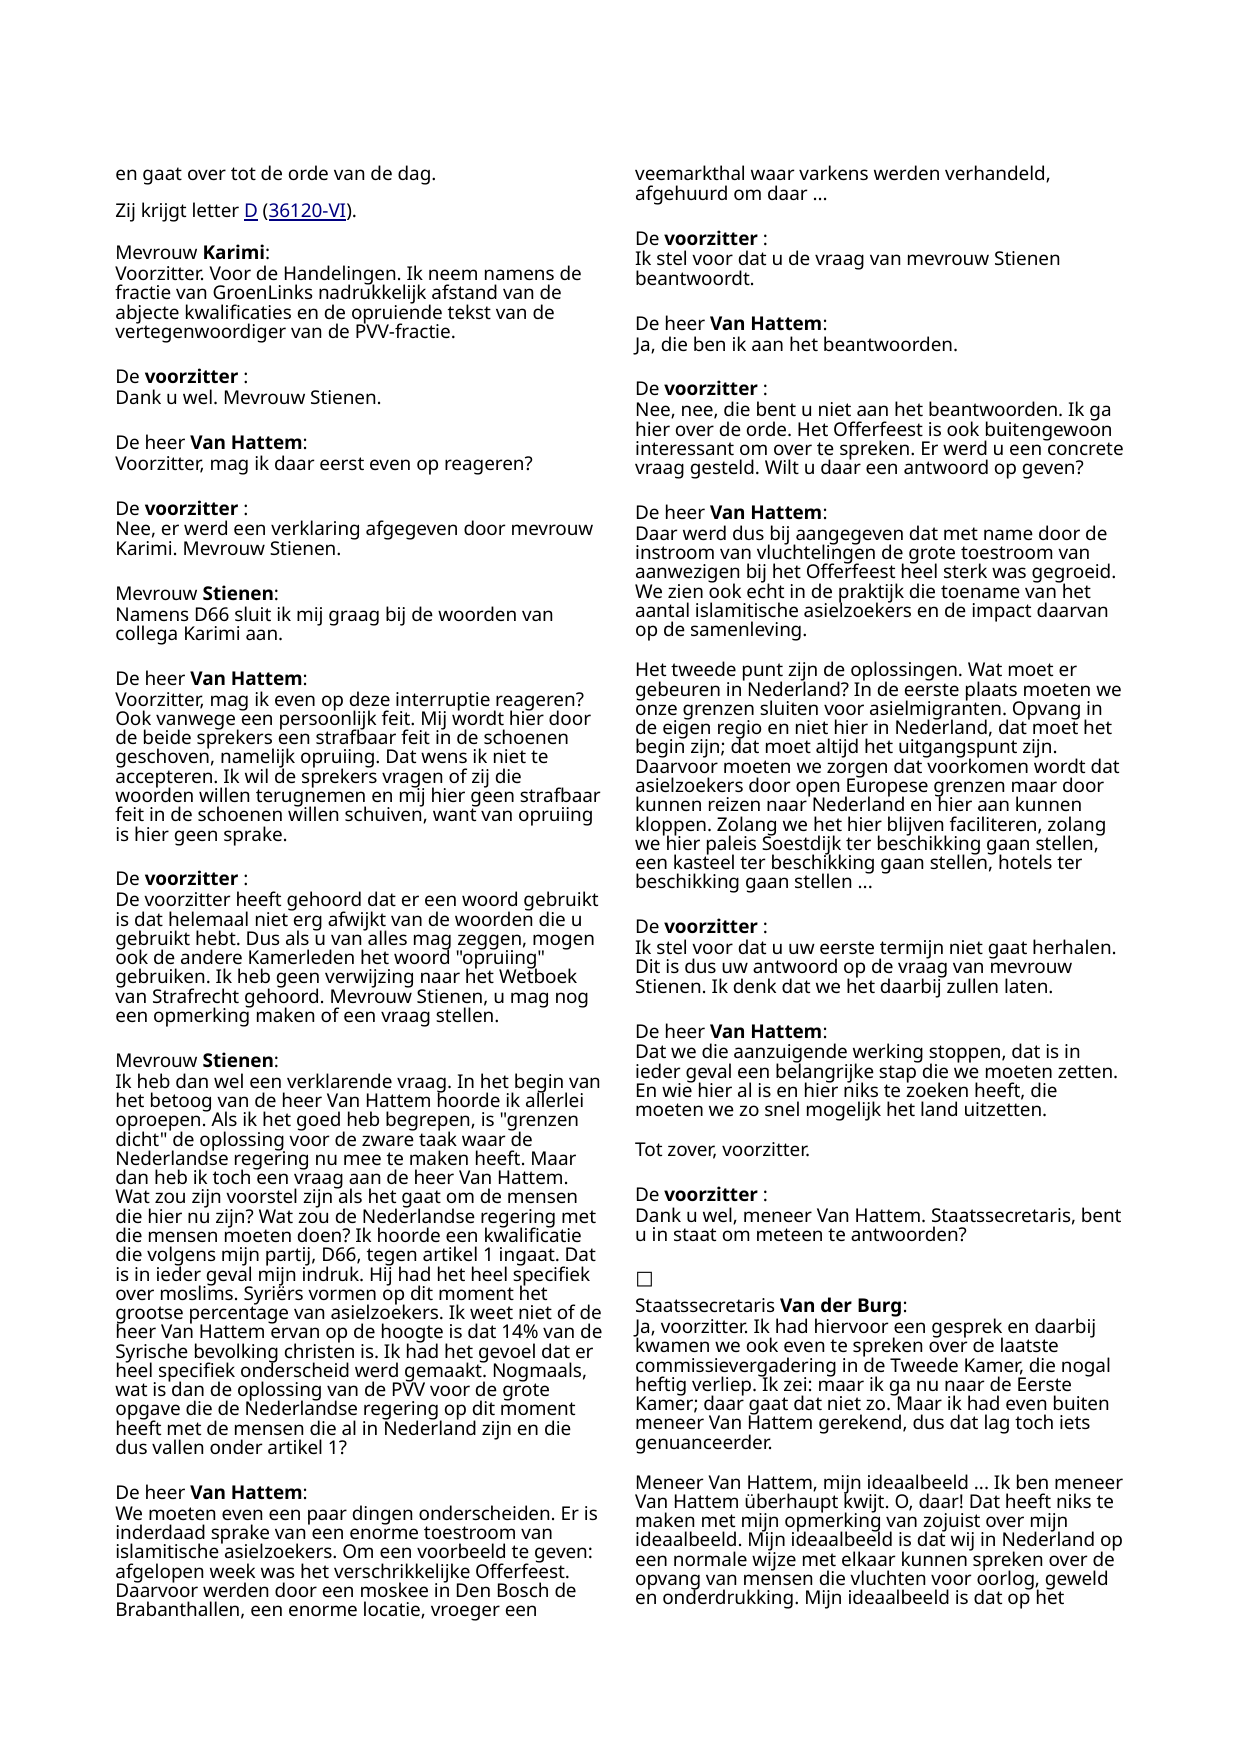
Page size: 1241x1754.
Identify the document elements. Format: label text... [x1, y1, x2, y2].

text De voorzitter : [635, 913, 1125, 939]
text De heer Van Hattem: [635, 310, 1125, 336]
text Tot zover, voorzitter. [635, 1141, 1125, 1161]
text We moeten even een paar dingen onderscheiden. Er is inderdaad sprake van een enorme toestroom van islamitische asielzoekers. Om een voorbeeld te geven: afgelopen week was het verschrikkelijke Offerfeest. Daarvoor werden door een moskee in Den Bosch de Brabanthallen, een enorme locatie, vroeger een [115, 1505, 605, 1620]
text Dank u wel. Mevrouw Stienen. [115, 389, 605, 408]
text De voorzitter : [115, 866, 605, 891]
text Voorzitter. Voor de Handelingen. Ik neem namens de fractie van GroenLinks nadrukkelijk afstand van de abjecte kwalificaties en de opruiende tekst van de vertegenwoordiger van de PVV-fractie. [115, 265, 605, 342]
text Staatssecretaris Van der Burg: [635, 1292, 1125, 1318]
text Ik heb dan wel een verklarende vraag. In het begin van het betoog van de heer Van Hattem hoorde ik allerlei oproepen. Als ik het goed heb begrepen, is "grenzen dicht" de oplossing voor de zware taak waar de Nederlandse regering nu mee te maken heeft. Maar dan heb ik toch een vraag aan de heer Van Hattem. Wat zou zijn voorstel zijn als het gaat om de mensen die hier nu zijn? Wat zou de Nederlandse regering met die mensen moeten doen? Ik hoorde een kwalificatie die volgens mijn partij, D66, tegen artikel 1 ingaat. Dat is in ieder geval mijn indruk. Hij had het heel specifiek over moslims. Syriërs vormen op dit moment het grootse percentage van asielzoekers. Ik weet niet of de heer Van Hattem ervan op de hoogte is dat 14% van de Syrische bevolking christen is. Ik had het gevoel dat er heel specifiek onderscheid werd gemaakt. Nogmaals, wat is dan de oplossing van de PVV voor de grote opgave die de Nederlandse regering op dit moment heeft met de mensen die al in Nederland zijn en die dus vallen onder artikel 1? [115, 1073, 605, 1458]
text De voorzitter heeft gehoord dat er een woord gebruikt is dat helemaal niet erg afwijkt van de woorden die u gebruikt hebt. Dus als u van alles mag zeggen, mogen ook de andere Kamerleden het woord "opruiing" gebruiken. Ik heb geen verwijzing naar het Wetboek van Strafrecht gehoord. Mevrouw Stienen, u mag nog een opmerking maken of een vraag stellen. [115, 891, 605, 1026]
text De voorzitter : [635, 1181, 1125, 1207]
text ⬜ [635, 1267, 1125, 1292]
text Voorzitter, mag ik even op deze interruptie reageren? Ook vanwege een persoonlijk feit. Mij wordt hier door de beide sprekers een strafbaar feit in de schoenen geschoven, namelijk opruiing. Dat wens ik niet te accepteren. Ik wil de sprekers vragen of zij die woorden willen terugnemen en mij hier geen strafbaar feit in de schoenen willen schuiven, want van opruiing is hier geen sprake. [115, 691, 605, 845]
text Dat we die aanzuigende werking stoppen, dat is in ieder geval een belangrijke stap die we moeten zetten. En wie hier al is en hier niks te zoeken heeft, die moeten we zo snel mogelijk het land uitzetten. [635, 1043, 1125, 1121]
text Daar werd dus bij aangegeven dat met name door de instroom van vluchtelingen de grote toestroom van aanwezigen bij het Offerfeest heel sterk was gegroeid. We zien ook echt in de praktijk die toename van het aantal islamitische asielzoekers en de impact daarvan op de samenleving. [635, 525, 1125, 641]
text De voorzitter : [635, 376, 1125, 401]
text Mevrouw Karimi: [115, 239, 605, 265]
text De heer Van Hattem: [635, 499, 1125, 525]
text Mevrouw Stienen: [115, 1047, 605, 1073]
text Dank u wel, meneer Van Hattem. Staatssecretaris, bent u in staat om meteen te antwoorden? [635, 1207, 1125, 1246]
text De heer Van Hattem: [115, 665, 605, 691]
text Mevrouw Stienen: [115, 580, 605, 606]
text Voorzitter, mag ik daar eerst even op reageren? [115, 454, 605, 474]
text De voorzitter : [115, 363, 605, 389]
text Ja, die ben ik aan het beantwoorden. [635, 336, 1125, 355]
text Zij krijgt letter D (36120-VI). [115, 202, 605, 222]
text De heer Van Hattem: [635, 1018, 1125, 1043]
text Nee, nee, die bent u niet aan het beantwoorden. Ik ga hier over de orde. Het Offerfeest is ook buitengewoon interessant om over te spreken. Er werd u een concrete vraag gesteld. Wilt u daar een antwoord op geven? [635, 401, 1125, 478]
text De heer Van Hattem: [115, 429, 605, 454]
text Ik stel voor dat u de vraag van mevrouw Stienen beantwoordt. [635, 250, 1125, 289]
text Ik stel voor dat u uw eerste termijn niet gaat herhalen. Dit is dus uw antwoord op de vraag van mevrouw Stienen. Ik denk dat we het daarbij zullen laten. [635, 939, 1125, 997]
text veemarkthal waar varkens werden verhandeld, afgehuurd om daar ... [635, 165, 1125, 204]
text De heer Van Hattem: [115, 1479, 605, 1505]
text De voorzitter : [115, 495, 605, 520]
text Nee, er werd een verklaring afgegeven door mevrouw Karimi. Mevrouw Stienen. [115, 520, 605, 559]
text Meneer Van Hattem, mijn ideaalbeeld ... Ik ben meneer Van Hattem überhaupt kwijt. O, daar! Dat heeft niks te maken met mijn opmerking van zojuist over mijn ideaalbeeld. Mijn ideaalbeeld is dat wij in Nederland op een normale wijze met elkaar kunnen spreken over de opvang van mensen die vluchten voor oorlog, geweld en onderdrukking. Mijn ideaalbeeld is dat op het [635, 1474, 1125, 1608]
text Ja, voorzitter. Ik had hiervoor een gesprek en daarbij kwamen we ook even te spreken over de laatste commissievergadering in de Tweede Kamer, die nogal heftig verliep. Ik zei: maar ik ga nu naar de Eerste Kamer; daar gaat dat niet zo. Maar ik had even buiten meneer Van Hattem gerekend, dus dat lag toch iets genuanceerder. [635, 1318, 1125, 1453]
text en gaat over tot de orde van de dag. [115, 165, 605, 184]
text Het tweede punt zijn de oplossingen. Wat moet er gebeuren in Nederland? In de eerste plaats moeten we onze grenzen sluiten voor asielmigranten. Opvang in de eigen regio en niet hier in Nederland, dat moet het begin zijn; dat moet altijd het uitgangspunt zijn. Daarvoor moeten we zorgen dat voorkomen wordt dat asielzoekers door open Europese grenzen maar door kunnen reizen naar Nederland en hier aan kunnen kloppen. Zolang we het hier blijven faciliteren, zolang we hier paleis Soestdijk ter beschikking gaan stellen, een kasteel ter beschikking gaan stellen, hotels ter beschikking gaan stellen ... [635, 661, 1125, 893]
text De voorzitter : [635, 225, 1125, 250]
text Namens D66 sluit ik mij graag bij de woorden van collega Karimi aan. [115, 606, 605, 644]
